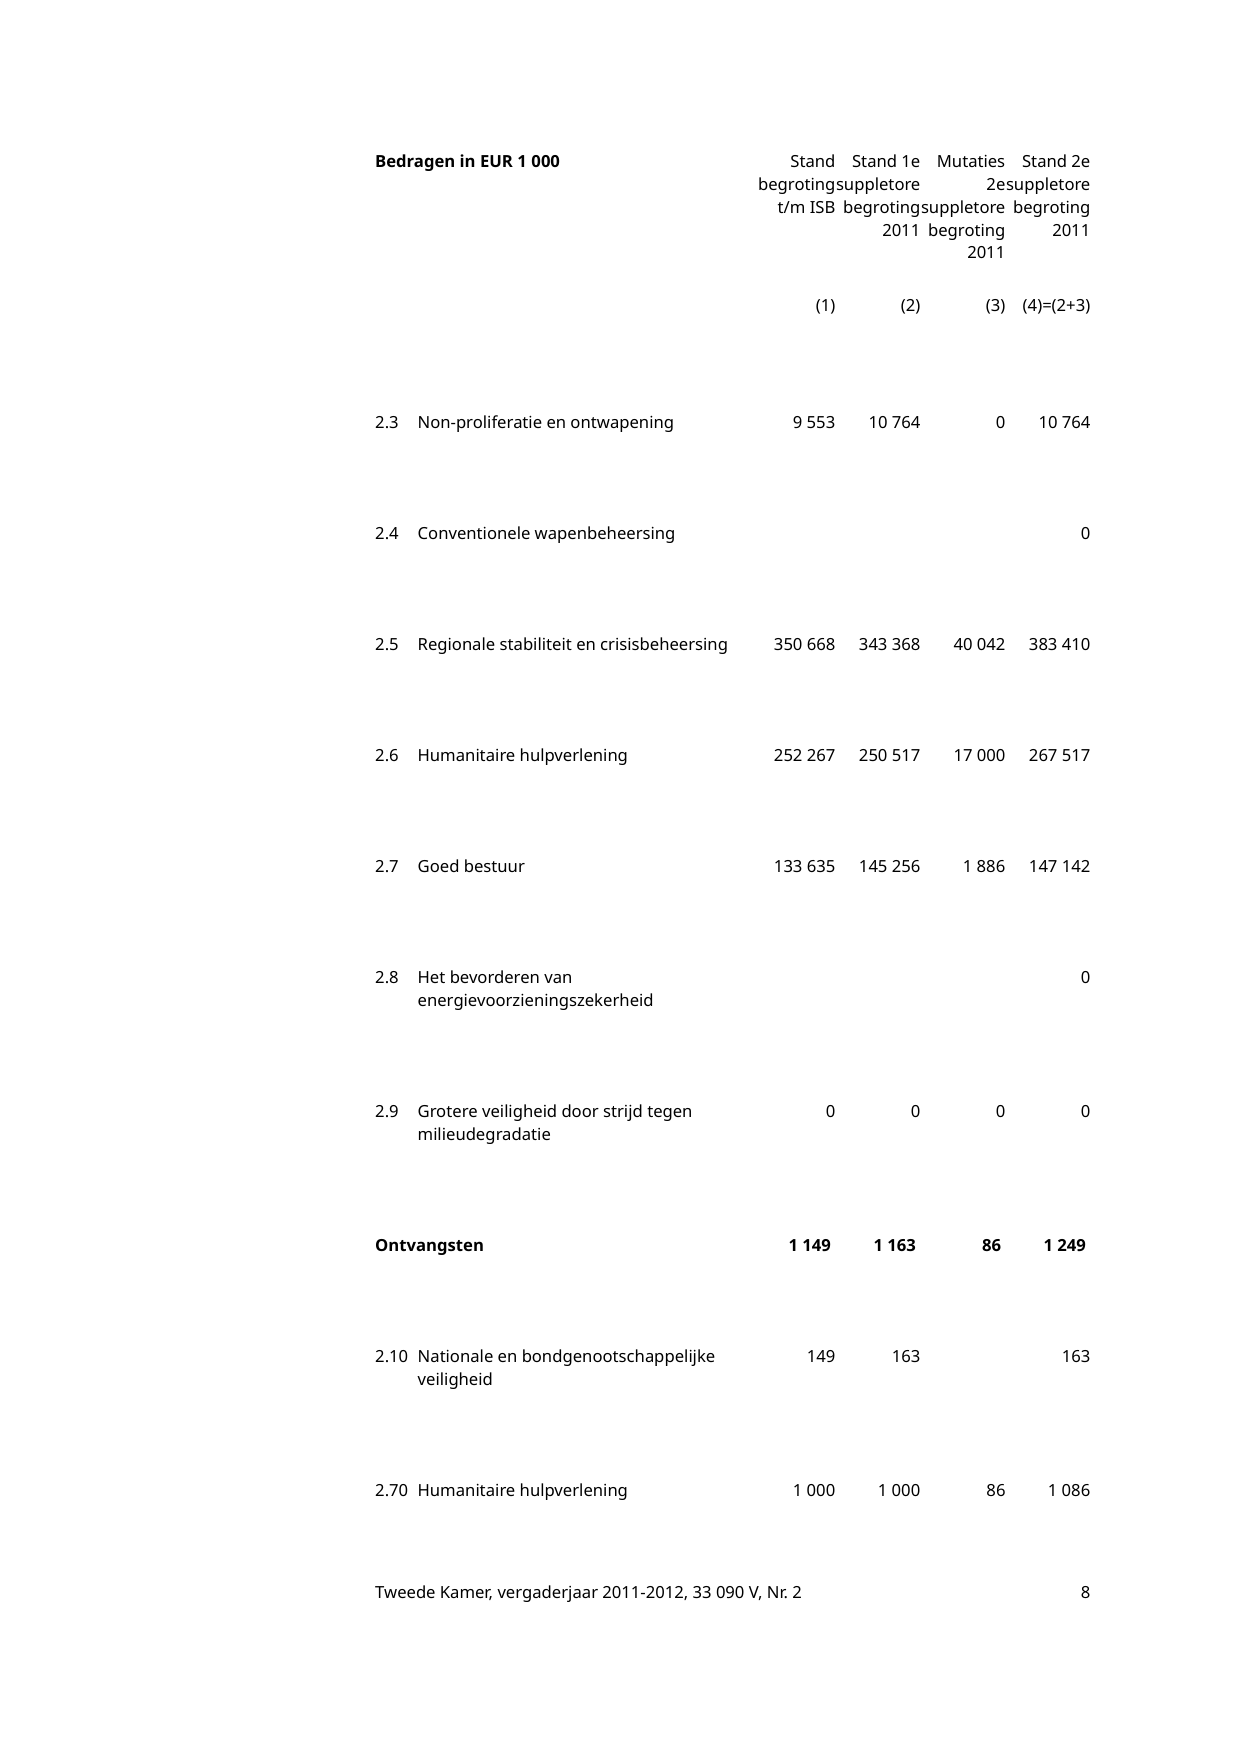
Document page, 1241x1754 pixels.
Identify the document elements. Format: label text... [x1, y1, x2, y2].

table_cell 2.6 [375, 744, 417, 797]
table_cell Humanitaire hulpverlening [418, 1479, 750, 1532]
table_cell [920, 1287, 1005, 1345]
table_cell 0 [1005, 1100, 1090, 1175]
table_cell 1 249 [1005, 1234, 1090, 1287]
table_cell [835, 1287, 920, 1345]
table_cell [750, 352, 835, 410]
table_cell [418, 463, 750, 522]
table_cell 250 517 [835, 744, 920, 797]
table_cell [920, 1175, 1005, 1234]
table_cell 1 163 [835, 1234, 920, 1287]
table_cell Regionale stabiliteit en crisisbeheersing [418, 633, 750, 685]
table_cell [1005, 797, 1090, 855]
table_cell [1005, 574, 1090, 633]
table_cell [750, 908, 835, 966]
table_cell [375, 463, 417, 522]
table_cell 383 410 [1005, 633, 1090, 685]
table_cell [920, 1345, 1005, 1420]
table_cell [1005, 1420, 1090, 1479]
table_cell 163 [1005, 1345, 1090, 1420]
table_cell [418, 797, 750, 855]
table_cell [835, 522, 920, 574]
table_cell [920, 908, 1005, 966]
table_cell 350 668 [750, 633, 835, 685]
table_cell [375, 1420, 417, 1479]
table_header Bedragen in EUR 1 000 [375, 150, 750, 293]
table_cell [750, 574, 835, 633]
table_cell [418, 1042, 750, 1100]
table_cell [418, 1175, 750, 1234]
table_cell [418, 1287, 750, 1345]
table_cell [1005, 1042, 1090, 1100]
table_header Stand 1e suppletore begroting 2011 [835, 150, 920, 293]
table_cell 0 [920, 1100, 1005, 1175]
table_cell [750, 463, 835, 522]
table_cell 9 553 [750, 410, 835, 463]
table_cell [920, 522, 1005, 574]
table_cell [835, 352, 920, 410]
table_cell (1) [750, 294, 835, 352]
table_cell 0 [920, 410, 1005, 463]
table_cell [835, 1175, 920, 1234]
table_cell [750, 685, 835, 744]
table_cell 343 368 [835, 633, 920, 685]
table_cell Conventionele wapenbeheersing [418, 522, 750, 574]
table_cell 2.7 [375, 855, 417, 908]
table_cell 86 [920, 1479, 1005, 1532]
table_cell (3) [920, 294, 1005, 352]
table_cell [920, 685, 1005, 744]
table_cell 147 142 [1005, 855, 1090, 908]
table_cell [920, 966, 1005, 1042]
table_cell Ontvangsten [375, 1234, 750, 1287]
table_cell Non-proliferatie en ontwapening [418, 410, 750, 463]
table_cell 40 042 [920, 633, 1005, 685]
table_cell [418, 685, 750, 744]
table_cell [835, 797, 920, 855]
table_cell [750, 966, 835, 1042]
table_cell [418, 908, 750, 966]
table_cell [750, 1287, 835, 1345]
table_cell [835, 908, 920, 966]
table_cell [375, 1287, 417, 1345]
table_cell 1 086 [1005, 1479, 1090, 1532]
table_cell [375, 797, 417, 855]
table_header Stand begroting t/m ISB [750, 150, 835, 293]
table_cell [920, 574, 1005, 633]
table_cell 2.5 [375, 633, 417, 685]
table_cell 2.4 [375, 522, 417, 574]
table_header Stand 2e suppletore begroting 2011 [1005, 150, 1090, 293]
table_cell 267 517 [1005, 744, 1090, 797]
table_cell 0 [750, 1100, 835, 1175]
table_cell 145 256 [835, 855, 920, 908]
table_cell [835, 463, 920, 522]
table_cell 86 [920, 1234, 1005, 1287]
table_header Mutaties 2e suppletore begroting 2011 [920, 150, 1005, 293]
table_cell 2.3 [375, 410, 417, 463]
table_cell 0 [835, 1100, 920, 1175]
table_cell 2.9 [375, 1100, 417, 1175]
table_cell Nationale en bondgenootschappelijke veiligheid [418, 1345, 750, 1420]
table_cell [920, 797, 1005, 855]
table_cell [375, 352, 417, 410]
table_cell 0 [1005, 966, 1090, 1042]
table_cell 1 000 [750, 1479, 835, 1532]
table_cell [418, 1420, 750, 1479]
table_cell (4)=(2+3) [1005, 294, 1090, 352]
table_cell [1005, 1175, 1090, 1234]
table_cell 1 149 [750, 1234, 835, 1287]
table_cell 163 [835, 1345, 920, 1420]
table_cell [1005, 685, 1090, 744]
table_cell [375, 294, 750, 352]
table_cell [920, 1042, 1005, 1100]
table_cell [375, 1042, 417, 1100]
table_cell 1 000 [835, 1479, 920, 1532]
table_cell [418, 574, 750, 633]
table_cell [835, 685, 920, 744]
table_cell Humanitaire hulpverlening [418, 744, 750, 797]
table_cell [835, 574, 920, 633]
table_cell [750, 522, 835, 574]
table_cell [835, 1042, 920, 1100]
table_cell [920, 463, 1005, 522]
table_cell 17 000 [920, 744, 1005, 797]
table_cell 133 635 [750, 855, 835, 908]
table_cell 252 267 [750, 744, 835, 797]
table_cell 2.8 [375, 966, 417, 1042]
table_cell 0 [1005, 522, 1090, 574]
table_cell [375, 1175, 417, 1234]
table_cell (2) [835, 294, 920, 352]
table_cell 149 [750, 1345, 835, 1420]
table_cell 2.70 [375, 1479, 417, 1532]
table_cell [835, 1420, 920, 1479]
table_cell 2.10 [375, 1345, 417, 1420]
table_cell [1005, 908, 1090, 966]
table_cell [1005, 463, 1090, 522]
table_cell [375, 574, 417, 633]
table_cell 1 886 [920, 855, 1005, 908]
table_cell Goed bestuur [418, 855, 750, 908]
table_cell [750, 797, 835, 855]
table_cell 10 764 [835, 410, 920, 463]
table_cell [920, 1420, 1005, 1479]
table_cell [1005, 352, 1090, 410]
table_cell [1005, 1287, 1090, 1345]
table_cell [375, 908, 417, 966]
table_cell [835, 966, 920, 1042]
table_cell Grotere veiligheid door strijd tegen milieudegradatie [418, 1100, 750, 1175]
table_cell [750, 1420, 835, 1479]
table_cell 10 764 [1005, 410, 1090, 463]
table_cell [750, 1175, 835, 1234]
table_cell Het bevorderen van energievoorzieningszekerheid [418, 966, 750, 1042]
table_cell [375, 685, 417, 744]
table_cell [920, 352, 1005, 410]
table_cell [418, 352, 750, 410]
table_cell [750, 1042, 835, 1100]
